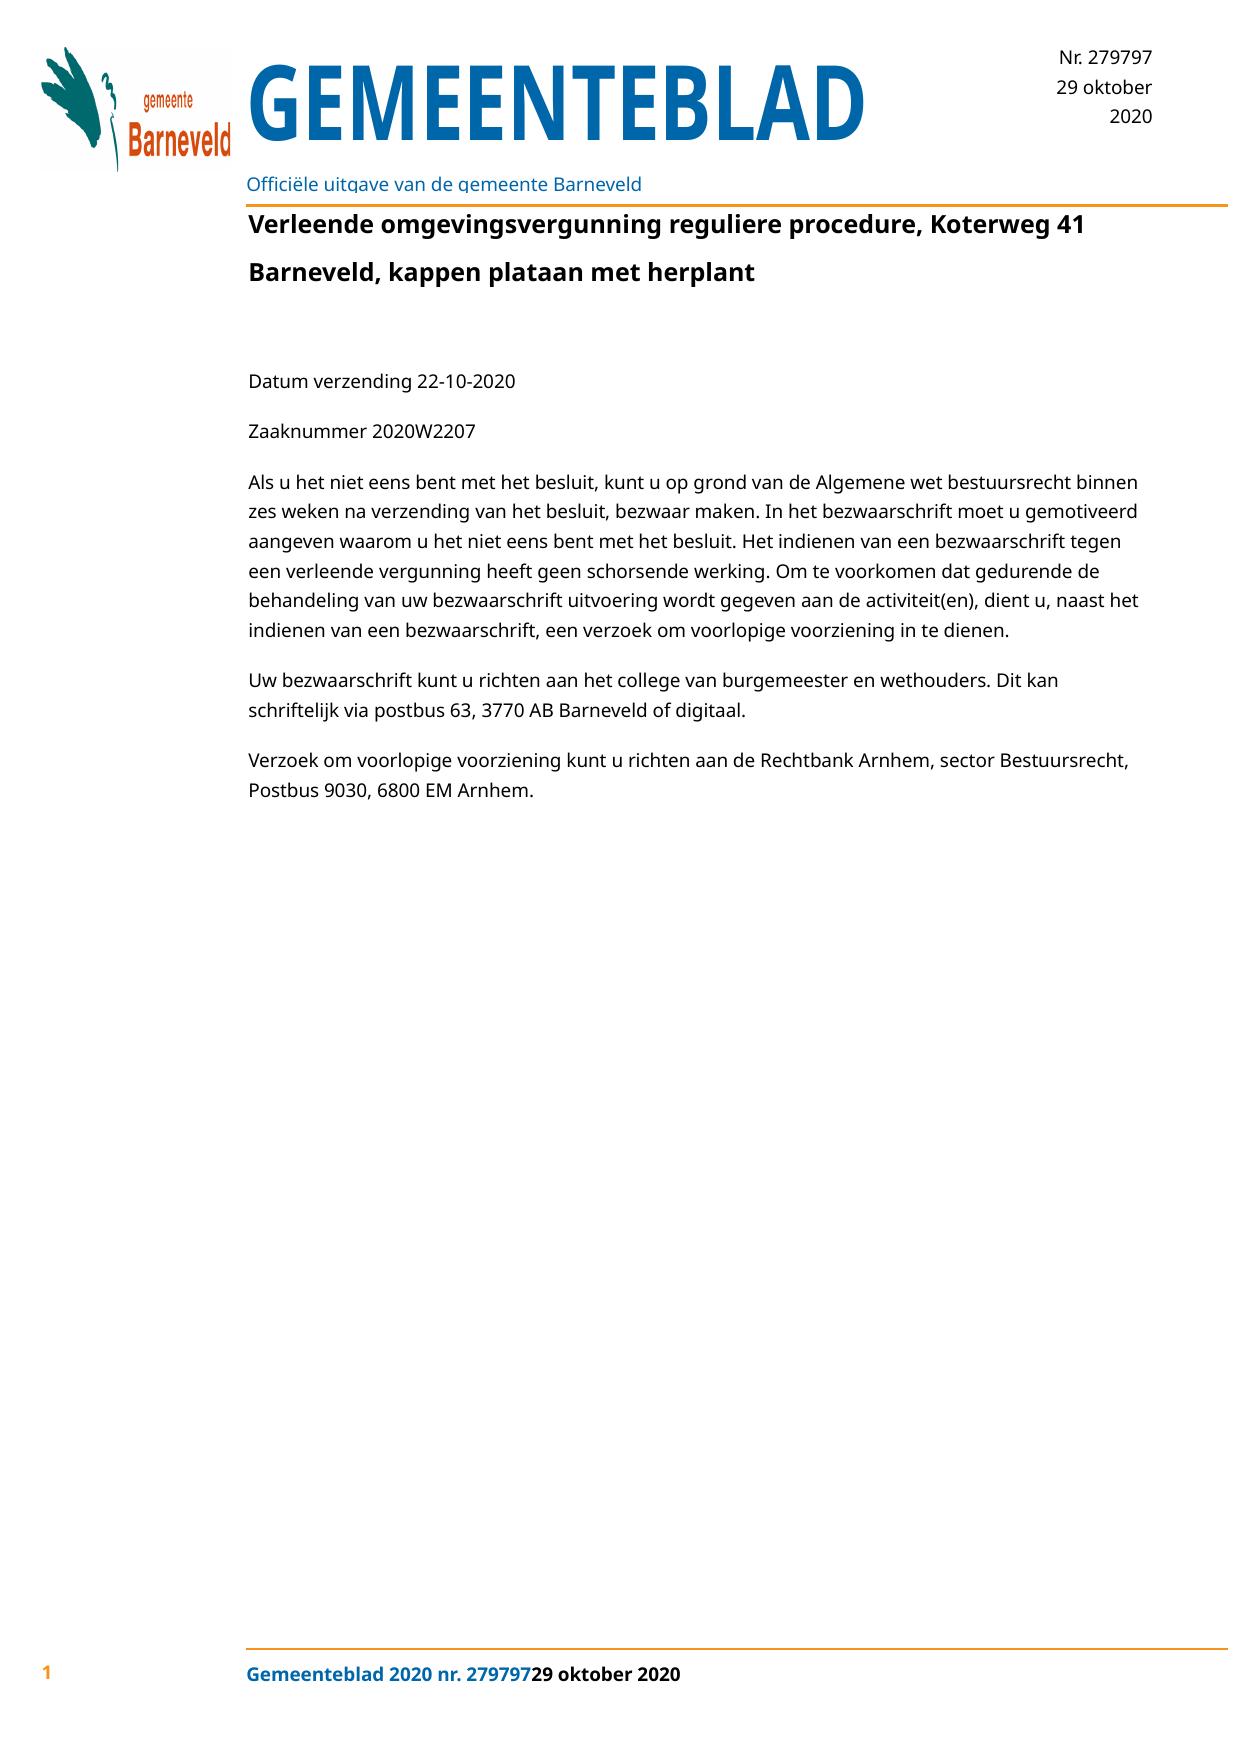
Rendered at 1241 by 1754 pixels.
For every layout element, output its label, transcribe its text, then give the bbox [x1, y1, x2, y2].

text Datum verzending 22-10-2020 [248, 368, 1152, 394]
text Als u het niet eens bent met het besluit, kunt u op grond van de Algemene wet bestuursrecht binnen zes weken na verzending van het besluit, bezwaar maken. In het bezwaarschrift moet u gemotiveerd aangeven waarom u het niet eens bent met het besluit. Het indienen van een bezwaarschrift tegen een verleende vergunning heeft geen schorsende werking. Om te voorkomen dat gedurende de behandeling van uw bezwaarschrift uitvoering wordt gegeven aan de activiteit(en), dient u, naast het indienen van een bezwaarschrift, een verzoek om voorlopige voorziening in te dienen. [248, 469, 1152, 643]
picture [41, 47, 231, 172]
text Zaaknummer 2020W2207 [248, 419, 1152, 444]
text Verzoek om voorlopige voorziening kunt u richten aan de Rechtbank Arnhem, sector Bestuursrecht, Postbus 9030, 6800 EM Arnhem. [248, 747, 1152, 803]
text Uw bezwaarschrift kunt u richten aan het college van burgemeester en wethouders. Dit kan schriftelijk via postbus 63, 3770 AB Barneveld of digitaal. [248, 667, 1152, 723]
text Verleende omgevingsvergunning reguliere procedure, Koterweg 41 Barneveld, kappen plataan met herplant [248, 207, 1152, 288]
